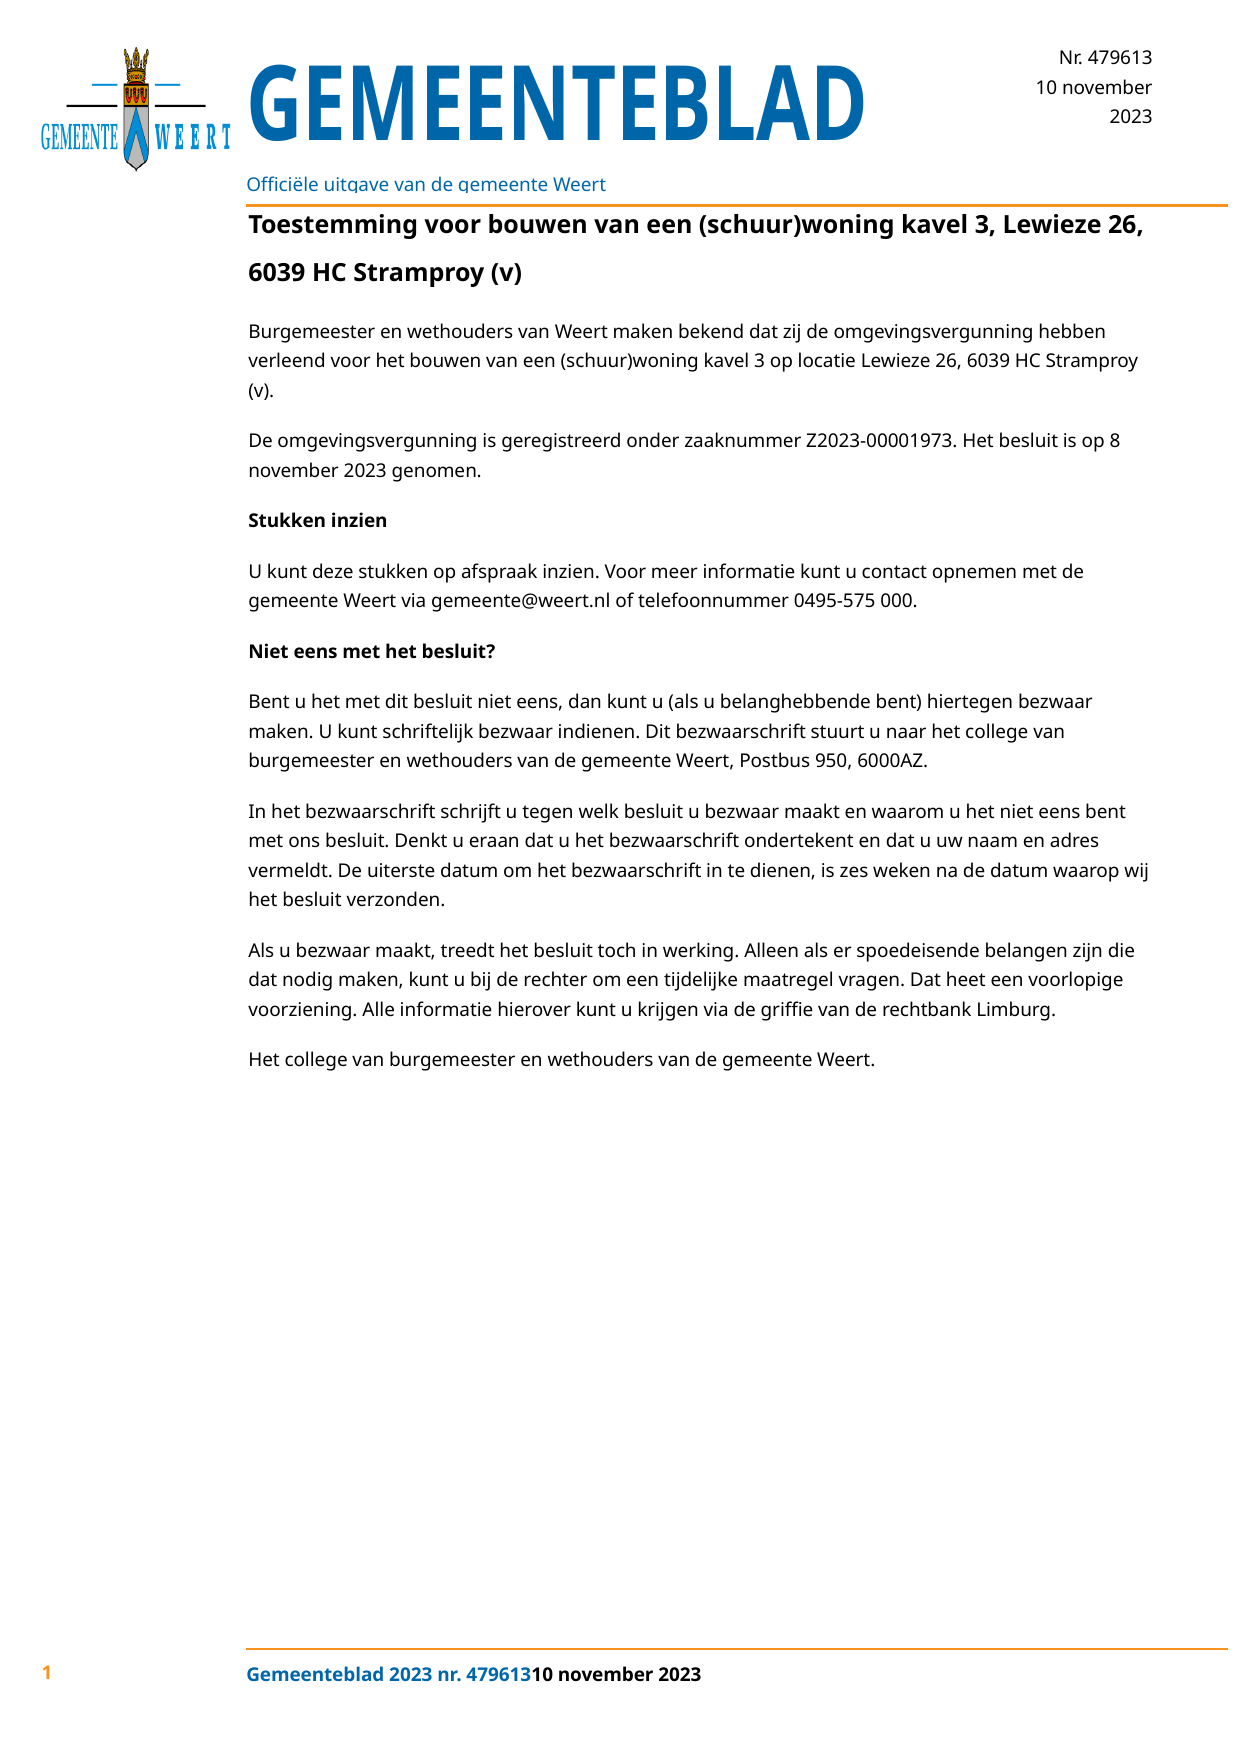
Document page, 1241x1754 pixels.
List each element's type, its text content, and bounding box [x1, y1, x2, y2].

text Het college van burgemeester en wethouders van de gemeente Weert. [248, 1047, 1152, 1072]
text Niet eens met het besluit? [248, 638, 1152, 664]
text Burgemeester en wethouders van Weert maken bekend dat zij de omgevingsvergunning hebben verleend voor het bouwen van een (schuur)woning kavel 3 op locatie Lewieze 26, 6039 HC Stramproy (v). [248, 318, 1152, 403]
text Bent u het met dit besluit niet eens, dan kunt u (als u belanghebbende bent) hiertegen bezwaar maken. U kunt schriftelijk bezwaar indienen. Dit bezwaarschrift stuurt u naar het college van burgemeester en wethouders van de gemeente Weert, Postbus 950, 6000AZ. [248, 688, 1152, 773]
text Stukken inzien [248, 507, 1152, 533]
text Toestemming voor bouwen van een (schuur)woning kavel 3, Lewieze 26, 6039 HC Stramproy (v) [248, 207, 1152, 288]
text De omgevingsvergunning is geregistreerd onder zaaknummer Z2023-00001973. Het besluit is op 8 november 2023 genomen. [248, 427, 1152, 483]
text Als u bezwaar maakt, treedt het besluit toch in werking. Alleen als er spoedeisende belangen zijn die dat nodig maken, kunt u bij de rechter om een tijdelijke maatregel vragen. Dat heet een voorlopige voorziening. Alle informatie hierover kunt u krijgen via de griffie van de rechtbank Limburg. [248, 937, 1152, 1022]
text U kunt deze stukken op afspraak inzien. Voor meer informatie kunt u contact opnemen met de gemeente Weert via gemeente@weert.nl of telefoonnummer 0495-575 000. [248, 558, 1152, 613]
picture [41, 47, 231, 172]
text In het bezwaarschrift schrijft u tegen welk besluit u bezwaar maakt en waarom u het niet eens bent met ons besluit. Denkt u eraan dat u het bezwaarschrift ondertekent en dat u uw naam en adres vermeldt. De uiterste datum om het bezwaarschrift in te dienen, is zes weken na de datum waarop wij het besluit verzonden. [248, 798, 1152, 912]
